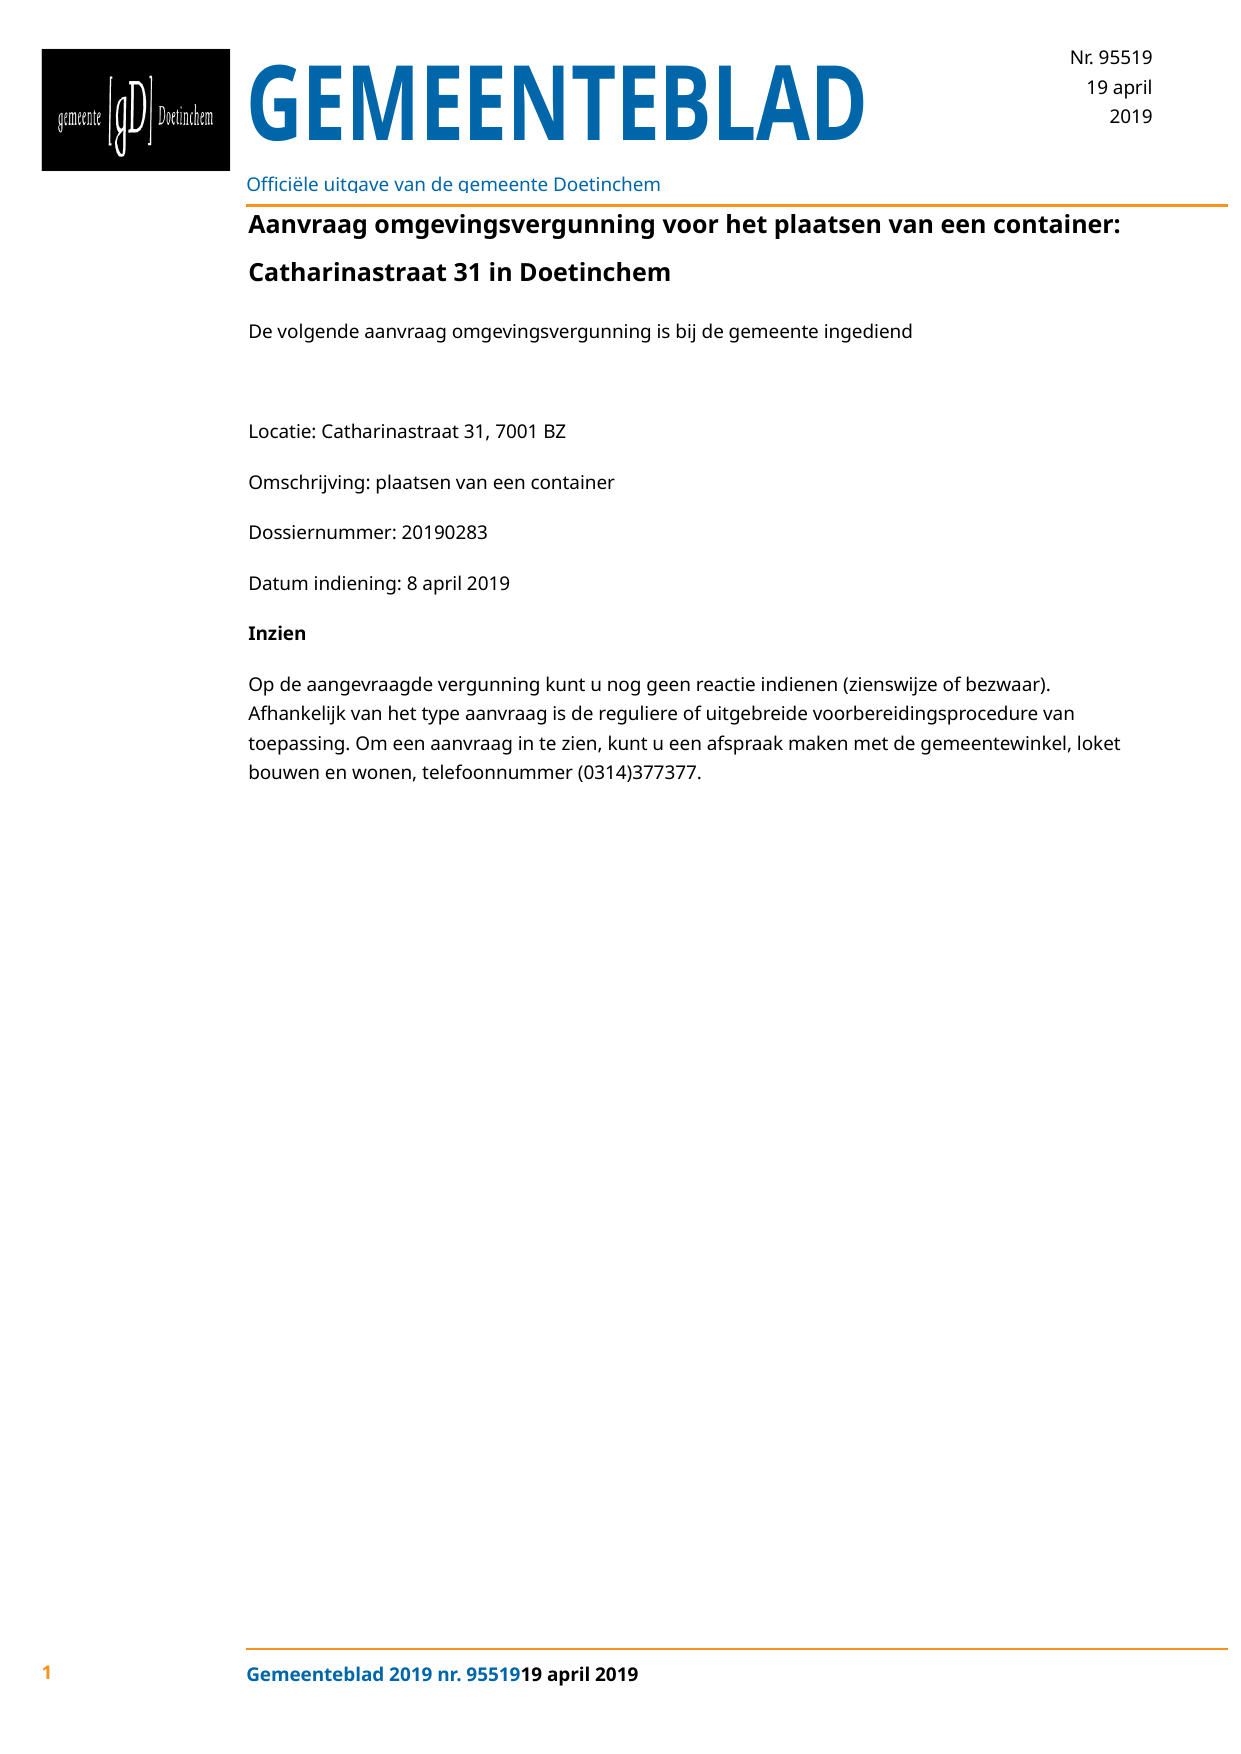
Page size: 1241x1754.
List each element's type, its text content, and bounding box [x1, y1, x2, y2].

text Datum indiening: 8 april 2019 [248, 570, 1152, 596]
text Omschrijving: plaatsen van een container [248, 469, 1152, 495]
text Locatie: Catharinastraat 31, 7001 BZ [248, 419, 1152, 444]
text Aanvraag omgevingsvergunning voor het plaatsen van een container: Catharinastraat 31 in Doetinchem [248, 207, 1152, 288]
text Dossiernummer: 20190283 [248, 519, 1152, 545]
text Op de aangevraagde vergunning kunt u nog geen reactie indienen (zienswijze of bezwaar). Afhankelijk van het type aanvraag is de reguliere of uitgebreide voorbereidingsprocedure van toepassing. Om een aanvraag in te zien, kunt u een afspraak maken met de gemeentewinkel, loket bouwen en wonen, telefoonnummer (0314)377377. [248, 671, 1152, 785]
text De volgende aanvraag omgevingsvergunning is bij de gemeente ingediend [248, 318, 1152, 344]
picture [41, 47, 231, 172]
text Inzien [248, 620, 1152, 646]
